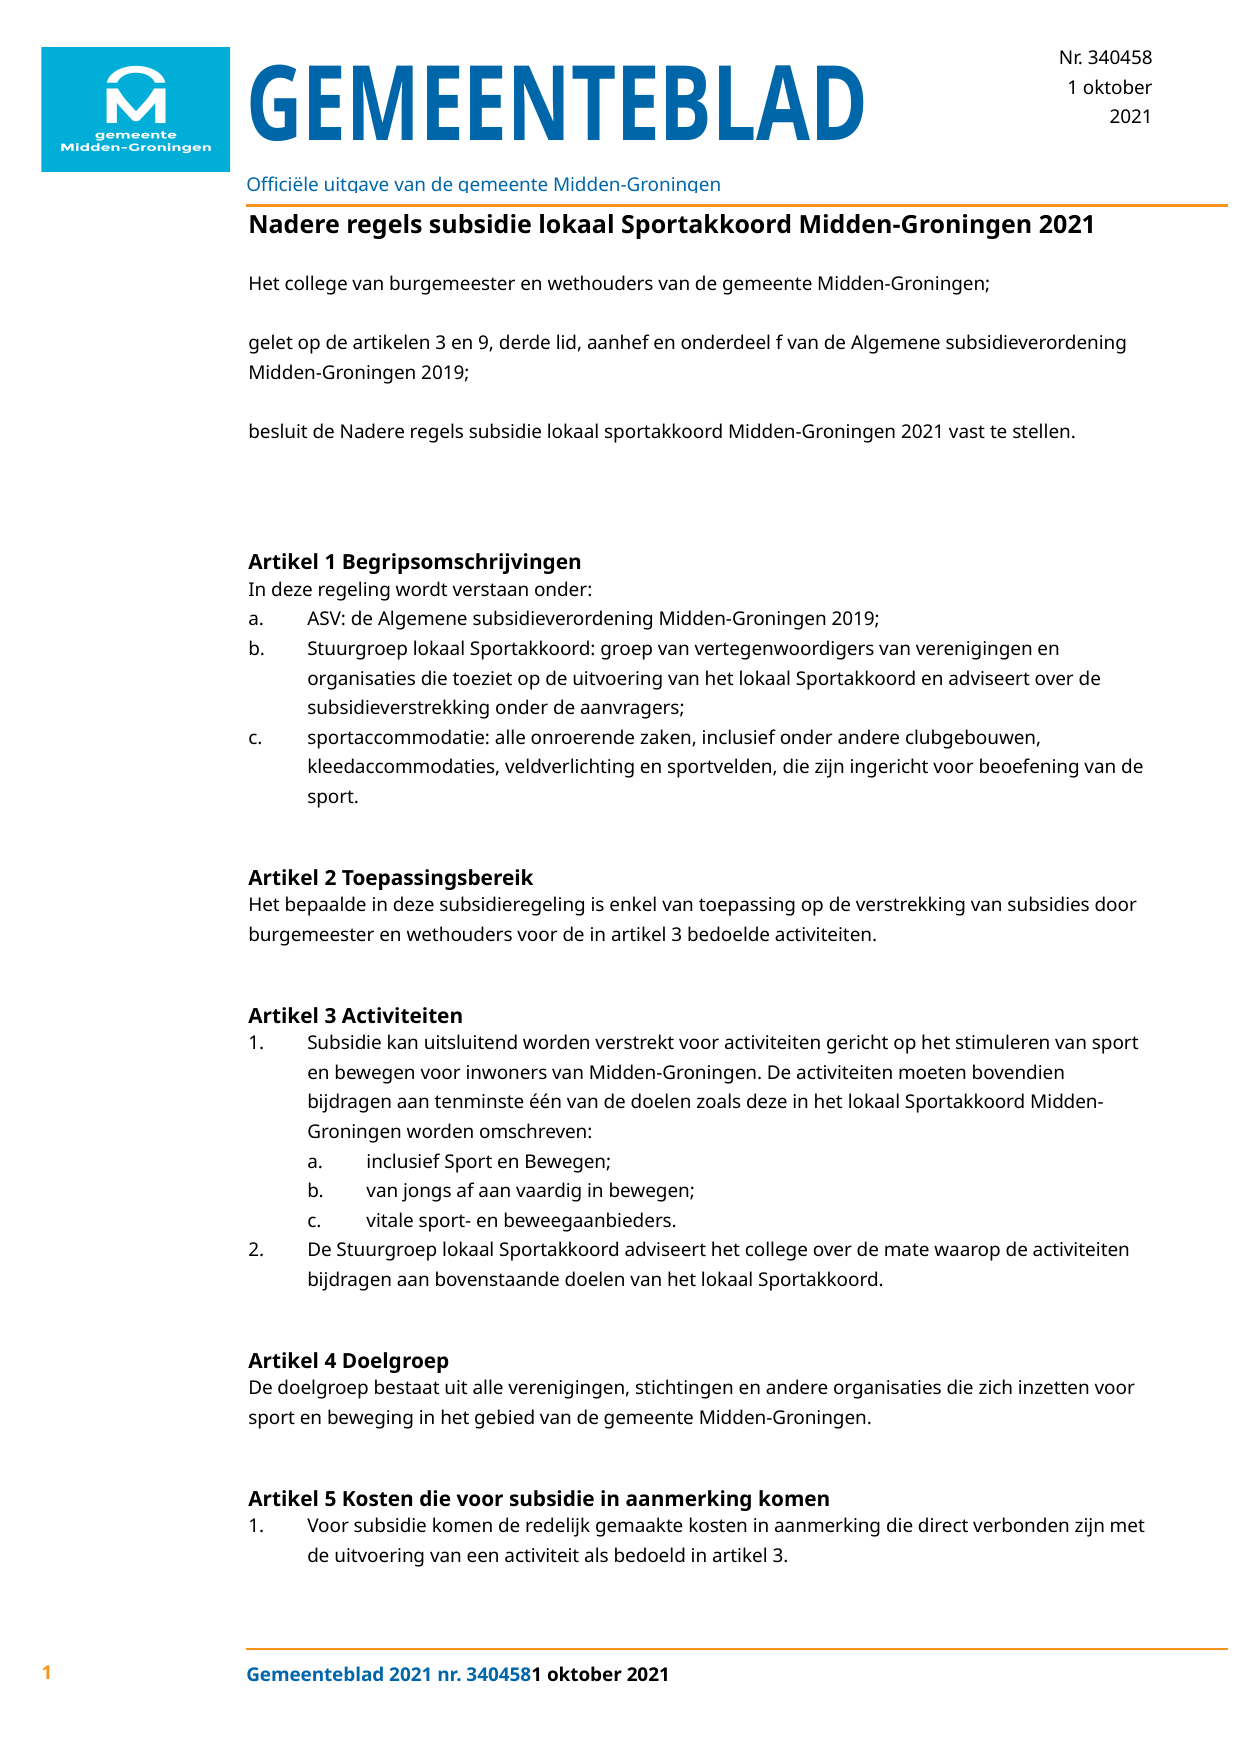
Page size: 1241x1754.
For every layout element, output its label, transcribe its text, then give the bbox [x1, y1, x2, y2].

text Artikel 1 Begripsomschrijvingen [248, 547, 1152, 576]
picture [108, 66, 164, 82]
text In deze regeling wordt verstaan onder: [248, 576, 1152, 602]
list sportaccommodatie: alle onroerende zaken, inclusief onder andere clubgebouwen, kleedaccommodaties, veldverlichting en sportvelden, die zijn ingericht voor beoefening van de sport. [248, 724, 1152, 809]
list ASV: de Algemene subsidieverordening Midden-Groningen 2019; [248, 606, 1152, 631]
picture [107, 89, 165, 122]
picture [184, 146, 190, 153]
text gelet op de artikelen 3 en 9, derde lid, aanhef en onderdeel f van de Algemene subsidieverordening Midden-Groningen 2019; [248, 329, 1152, 385]
text Nadere regels subsidie lokaal Sportakkoord Midden-Groningen 2021 [248, 207, 1152, 241]
text De doelgroep bestaat uit alle verenigingen, stichtingen en andere organisaties die zich inzetten voor sport en beweging in het gebied van de gemeente Midden-Groningen. [248, 1374, 1152, 1430]
list De Stuurgroep lokaal Sportakkoord adviseert het college over de mate waarop de activiteiten bijdragen aan bovenstaande doelen van het lokaal Sportakkoord. [248, 1237, 1152, 1292]
text Artikel 4 Doelgroep [248, 1346, 1152, 1374]
list Subsidie kan uitsluitend worden verstrekt voor activiteiten gericht op het stimuleren van sport en bewegen voor inwoners van Midden-Groningen. De activiteiten moeten bovendien bijdragen aan tenminste één van de doelen zoals deze in het lokaal Sportakkoord Midden-Groningen worden omschreven: [248, 1029, 1152, 1144]
list vitale sport- en beweegaanbieders. [307, 1207, 1152, 1233]
list Voor subsidie komen de redelijk gemaakte kosten in aanmerking die direct verbonden zijn met de uitvoering van een activiteit als bedoeld in artikel 3. [248, 1513, 1152, 1568]
text Artikel 3 Activiteiten [248, 1001, 1152, 1029]
list inclusief Sport en Bewegen; [307, 1148, 1152, 1173]
text Artikel 5 Kosten die voor subsidie in aanmerking komen [248, 1484, 1152, 1513]
text Het college van burgemeester en wethouders van de gemeente Midden-Groningen; [248, 270, 1152, 296]
text Artikel 2 Toepassingsbereik [248, 863, 1152, 891]
text Het bepaalde in deze subsidieregeling is enkel van toepassing op de verstrekking van subsidies door burgemeester en wethouders voor de in artikel 3 bedoelde activiteiten. [248, 891, 1152, 947]
list Stuurgroep lokaal Sportakkoord: groep van vertegenwoordigers van verenigingen en organisaties die toeziet op de uitvoering van het lokaal Sportakkoord en adviseert over de subsidieverstrekking onder de aanvragers; [248, 635, 1152, 720]
text besluit de Nadere regels subsidie lokaal sportakkoord Midden-Groningen 2021 vast te stellen. [248, 418, 1152, 444]
list van jongs af aan vaardig in bewegen; [307, 1177, 1152, 1203]
